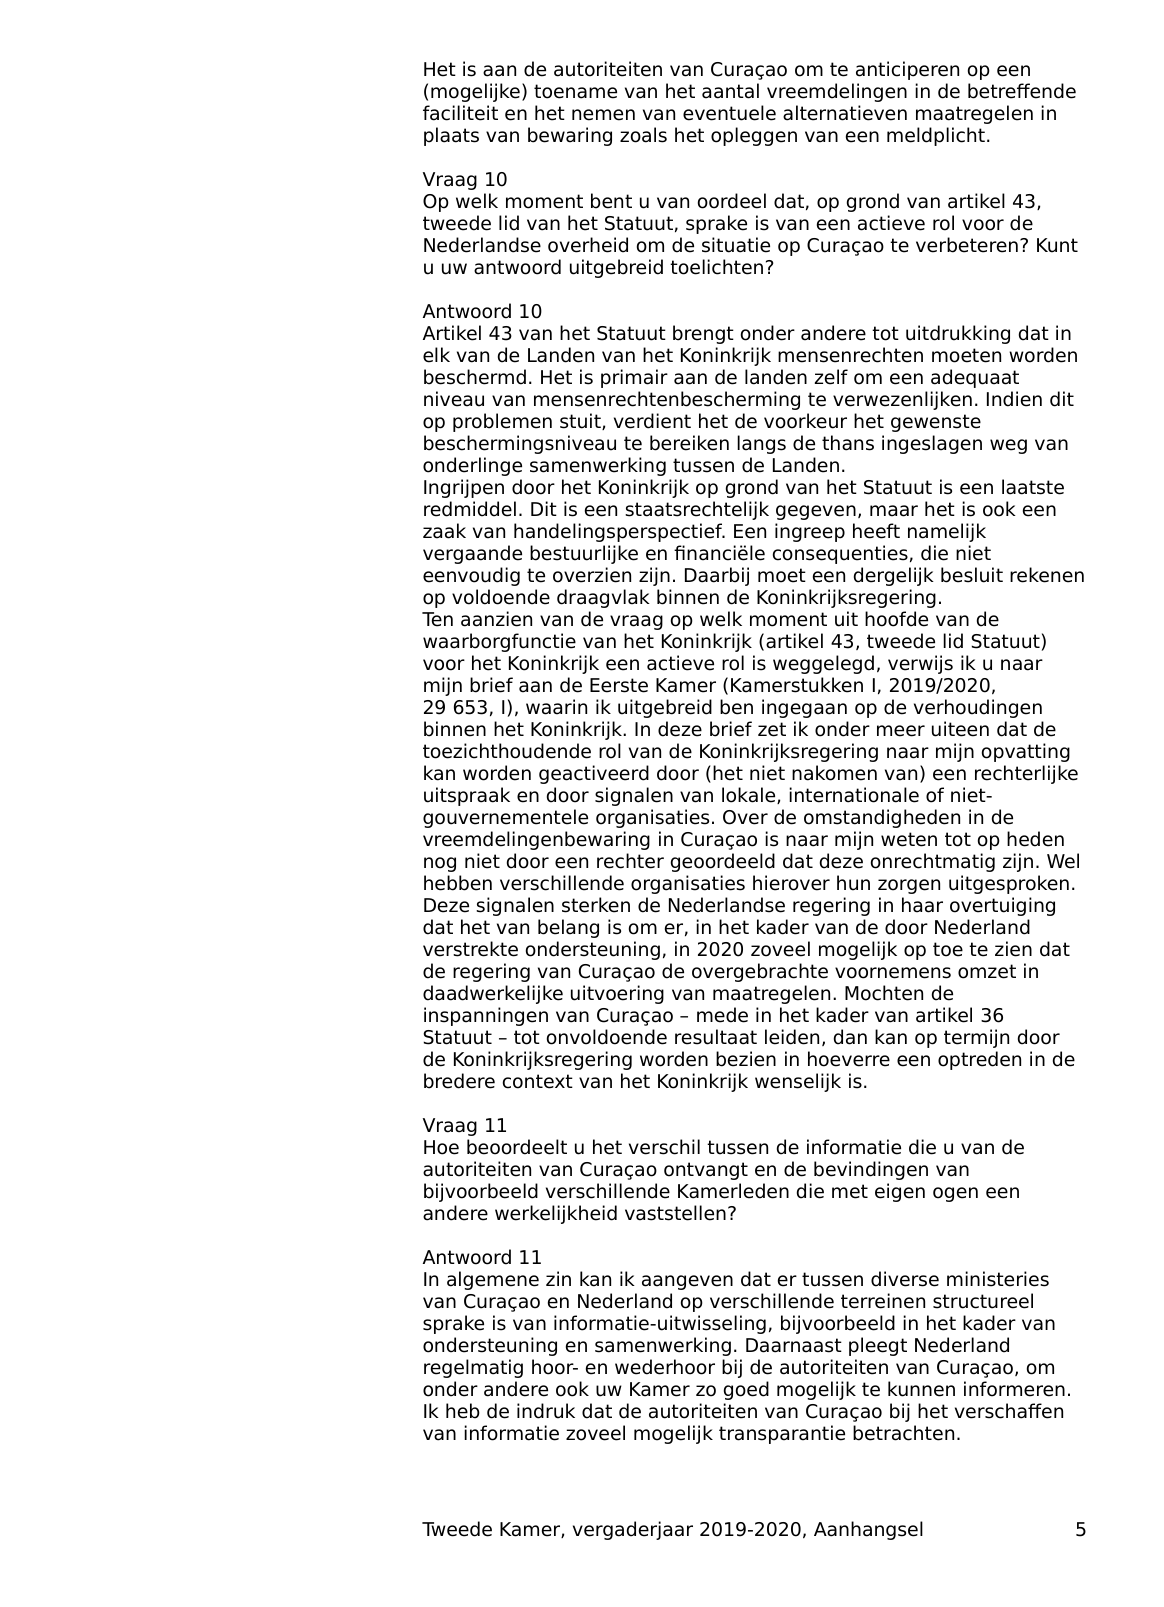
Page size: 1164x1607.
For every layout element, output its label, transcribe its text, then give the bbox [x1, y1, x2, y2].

text Antwoord 11 [422, 1247, 1087, 1269]
text Vraag 10 [422, 169, 1087, 191]
text Antwoord 10 [422, 301, 1087, 323]
text Het is aan de autoriteiten van Curaçao om te anticiperen op een (mogelijke) toename van het aantal vreemdelingen in de betreffende faciliteit en het nemen van eventuele alternatieven maatregelen in plaats van bewaring zoals het opleggen van een meldplicht. [422, 59, 1087, 147]
text Ingrijpen door het Koninkrijk op grond van het Statuut is een laatste redmiddel. Dit is een staatsrechtelijk gegeven, maar het is ook een zaak van handelingsperspectief. Een ingreep heeft namelijk vergaande bestuurlijke en financiële consequenties, die niet eenvoudig te overzien zijn. Daarbij moet een dergelijk besluit rekenen op voldoende draagvlak binnen de Koninkrijksregering. [422, 477, 1087, 609]
text Hoe beoordeelt u het verschil tussen de informatie die u van de autoriteiten van Curaçao ontvangt en de bevindingen van bijvoorbeeld verschillende Kamerleden die met eigen ogen een andere werkelijkheid vaststellen? [422, 1137, 1087, 1224]
text Op welk moment bent u van oordeel dat, op grond van artikel 43, tweede lid van het Statuut, sprake is van een actieve rol voor de Nederlandse overheid om de situatie op Curaçao te verbeteren? Kunt u uw antwoord uitgebreid toelichten? [422, 191, 1087, 279]
text In algemene zin kan ik aangeven dat er tussen diverse ministeries van Curaçao en Nederland op verschillende terreinen structureel sprake is van informatie-uitwisseling, bijvoorbeeld in het kader van ondersteuning en samenwerking. Daarnaast pleegt Nederland regelmatig hoor- en wederhoor bij de autoriteiten van Curaçao, om onder andere ook uw Kamer zo goed mogelijk te kunnen informeren. Ik heb de indruk dat de autoriteiten van Curaçao bij het verschaffen van informatie zoveel mogelijk transparantie betrachten. [422, 1269, 1087, 1444]
text Vraag 11 [422, 1115, 1087, 1137]
text Ten aanzien van de vraag op welk moment uit hoofde van de waarborgfunctie van het Koninkrijk (artikel 43, tweede lid Statuut) voor het Koninkrijk een actieve rol is weggelegd, verwijs ik u naar mijn brief aan de Eerste Kamer (Kamerstukken I, 2019/2020, 29 653, I), waarin ik uitgebreid ben ingegaan op de verhoudingen binnen het Koninkrijk. In deze brief zet ik onder meer uiteen dat de toezichthoudende rol van de Koninkrijksregering naar mijn opvatting kan worden geactiveerd door (het niet nakomen van) een rechterlijke uitspraak en door signalen van lokale, internationale of niet-gouvernementele organisaties. Over de omstandigheden in de vreemdelingenbewaring in Curaçao is naar mijn weten tot op heden nog niet door een rechter geoordeeld dat deze onrechtmatig zijn. Wel hebben verschillende organisaties hierover hun zorgen uitgesproken. Deze signalen sterken de Nederlandse regering in haar overtuiging dat het van belang is om er, in het kader van de door Nederland verstrekte ondersteuning, in 2020 zoveel mogelijk op toe te zien dat de regering van Curaçao de overgebrachte voornemens omzet in daadwerkelijke uitvoering van maatregelen. Mochten de inspanningen van Curaçao – mede in het kader van artikel 36 Statuut – tot onvoldoende resultaat leiden, dan kan op termijn door de Koninkrijksregering worden bezien in hoeverre een optreden in de bredere context van het Koninkrijk wenselijk is. [422, 609, 1087, 1092]
text Artikel 43 van het Statuut brengt onder andere tot uitdrukking dat in elk van de Landen van het Koninkrijk mensenrechten moeten worden beschermd. Het is primair aan de landen zelf om een adequaat niveau van mensenrechtenbescherming te verwezenlijken. Indien dit op problemen stuit, verdient het de voorkeur het gewenste beschermingsniveau te bereiken langs de thans ingeslagen weg van onderlinge samenwerking tussen de Landen. [422, 323, 1087, 477]
